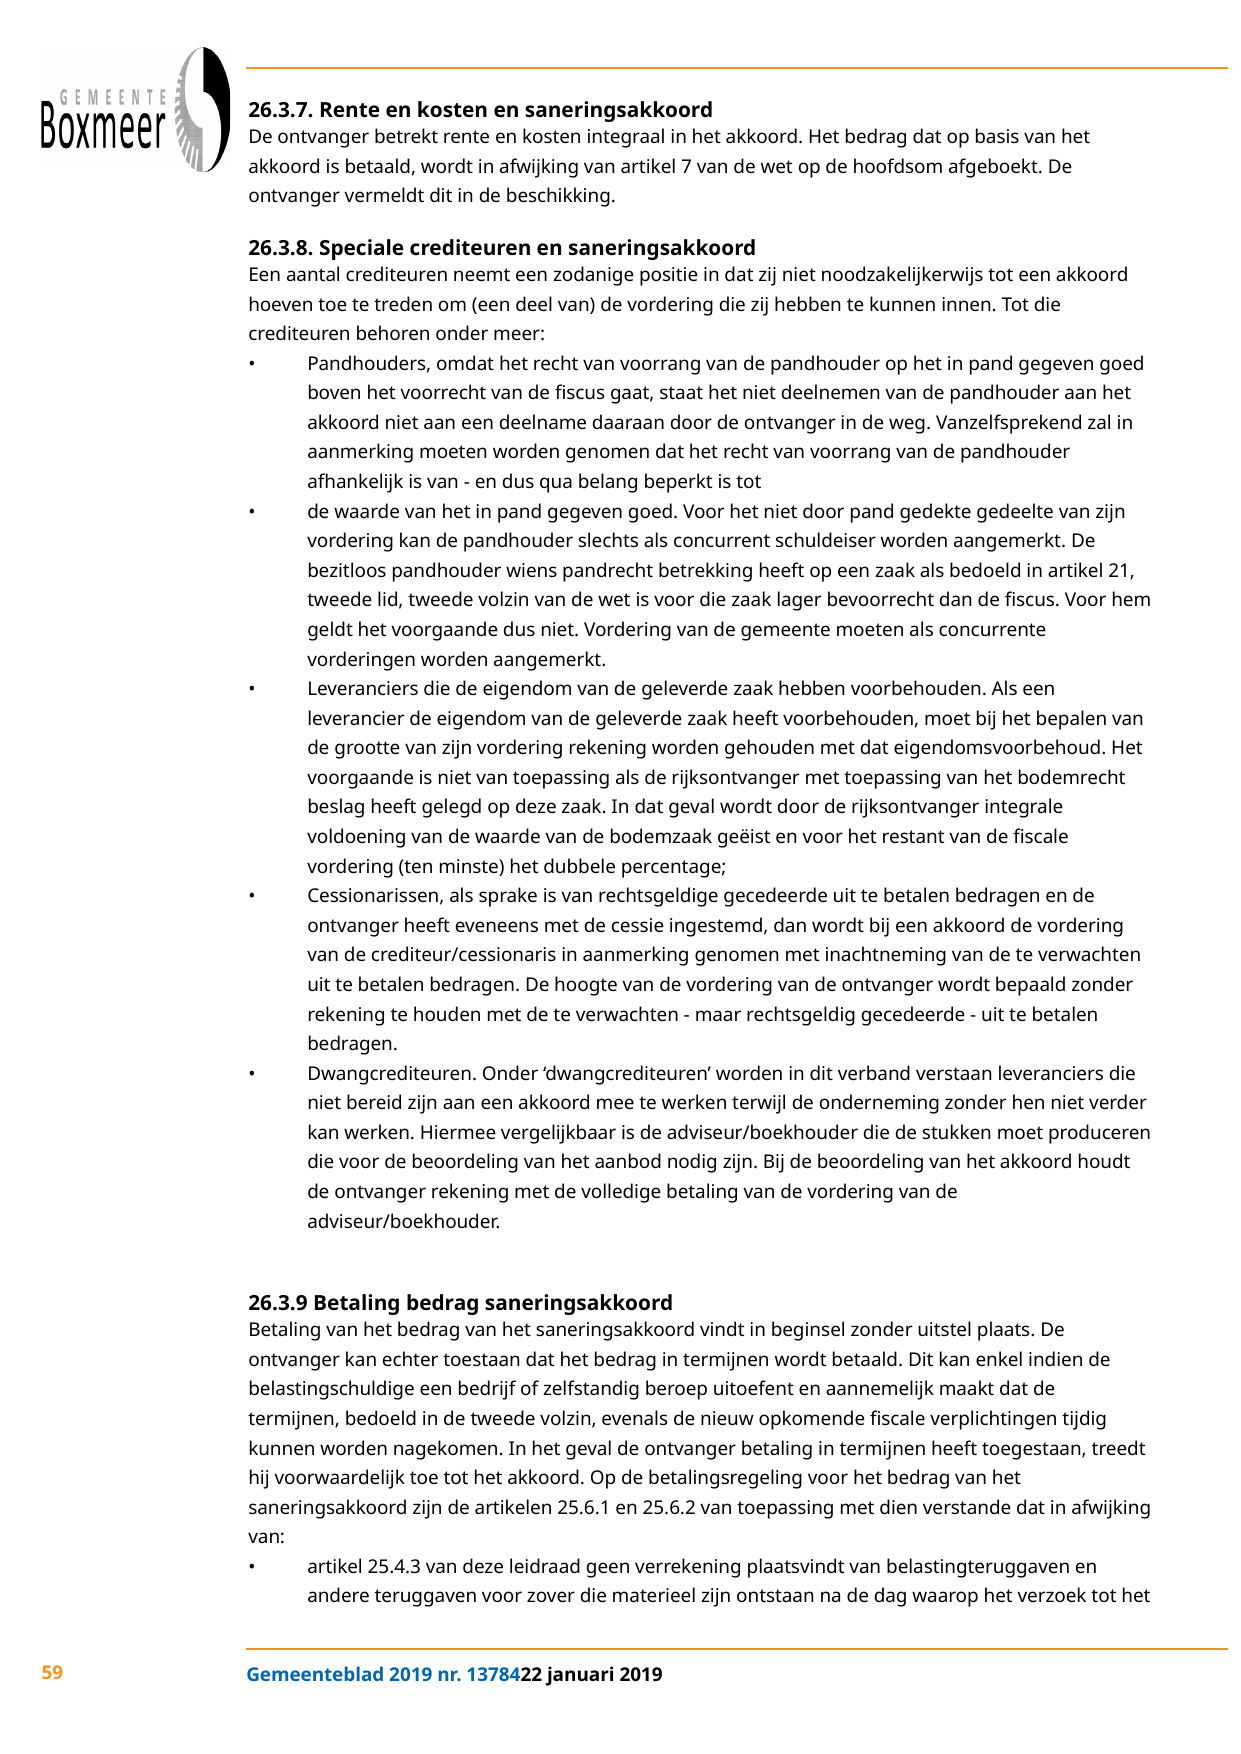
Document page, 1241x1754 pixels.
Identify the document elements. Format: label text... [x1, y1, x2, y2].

text 26.3.7. Rente en kosten en saneringsakkoord [248, 95, 1152, 123]
list Leveranciers die de eigendom van de geleverde zaak hebben voorbehouden. Als een leverancier de eigendom van de geleverde zaak heeft voorbehouden, moet bij het bepalen van de grootte van zijn vordering rekening worden gehouden met dat eigendomsvoorbehoud. Het voorgaande is niet van toepassing als de rijksontvanger met toepassing van het bodemrecht beslag heeft gelegd op deze zaak. In dat geval wordt door de rijksontvanger integrale voldoening van de waarde van de bodemzaak geëist en voor het restant van de fiscale vordering (ten minste) het dubbele percentage; [248, 675, 1152, 879]
text De ontvanger betrekt rente en kosten integraal in het akkoord. Het bedrag dat op basis van het akkoord is betaald, wordt in afwijking van artikel 7 van de wet op de hoofdsom afgeboekt. De ontvanger vermeldt dit in de beschikking. [248, 123, 1152, 208]
list Dwangcrediteuren. Onder ‘dwangcrediteuren’ worden in dit verband verstaan leveranciers die niet bereid zijn aan een akkoord mee te werken terwijl de onderneming zonder hen niet verder kan werken. Hiermee vergelijkbaar is de adviseur/boekhouder die de stukken moet produceren die voor de beoordeling van het aanbod nodig zijn. Bij de beoordeling van het akkoord houdt de ontvanger rekening met de volledige betaling van de vordering van de adviseur/boekhouder. [248, 1060, 1152, 1234]
list Pandhouders, omdat het recht van voorrang van de pandhouder op het in pand gegeven goed boven het voorrecht van de fiscus gaat, staat het niet deelnemen van de pandhouder aan het akkoord niet aan een deelname daaraan door de ontvanger in de weg. Vanzelfsprekend zal in aanmerking moeten worden genomen dat het recht van voorrang van de pandhouder afhankelijk is van - en dus qua belang beperkt is tot [248, 350, 1152, 494]
picture [41, 47, 231, 172]
text 26.3.9 Betaling bedrag saneringsakkoord [248, 1288, 1152, 1316]
list de waarde van het in pand gegeven goed. Voor het niet door pand gedekte gedeelte van zijn vordering kan de pandhouder slechts als concurrent schuldeiser worden aangemerkt. De bezitloos pandhouder wiens pandrecht betrekking heeft op een zaak als bedoeld in artikel 21, tweede lid, tweede volzin van de wet is voor die zaak lager bevoorrecht dan de fiscus. Voor hem geldt het voorgaande dus niet. Vordering van de gemeente moeten als concurrente vorderingen worden aangemerkt. [248, 498, 1152, 672]
list artikel 25.4.3 van deze leidraad geen verrekening plaatsvindt van belastingteruggaven en andere teruggaven voor zover die materieel zijn ontstaan na de dag waarop het verzoek tot het [248, 1553, 1152, 1608]
text 26.3.8. Speciale crediteuren en saneringsakkoord [248, 233, 1152, 261]
text Betaling van het bedrag van het saneringsakkoord vindt in beginsel zonder uitstel plaats. De ontvanger kan echter toestaan dat het bedrag in termijnen wordt betaald. Dit kan enkel indien de belastingschuldige een bedrijf of zelfstandig beroep uitoefent en aannemelijk maakt dat de termijnen, bedoeld in de tweede volzin, evenals de nieuw opkomende fiscale verplichtingen tijdig kunnen worden nagekomen. In het geval de ontvanger betaling in termijnen heeft toegestaan, treedt hij voorwaardelijk toe tot het akkoord. Op de betalingsregeling voor het bedrag van het saneringsakkoord zijn de artikelen 25.6.1 en 25.6.2 van toepassing met dien verstande dat in afwijking van: [248, 1316, 1152, 1549]
text Een aantal crediteuren neemt een zodanige positie in dat zij niet noodzakelijkerwijs tot een akkoord hoeven toe te treden om (een deel van) de vordering die zij hebben te kunnen innen. Tot die crediteuren behoren onder meer: [248, 261, 1152, 346]
list Cessionarissen, als sprake is van rechtsgeldige gecedeerde uit te betalen bedragen en de ontvanger heeft eveneens met de cessie ingestemd, dan wordt bij een akkoord de vordering van de crediteur/cessionaris in aanmerking genomen met inachtneming van de te verwachten uit te betalen bedragen. De hoogte van de vordering van de ontvanger wordt bepaald zonder rekening te houden met de te verwachten - maar rechtsgeldig gecedeerde - uit te betalen bedragen. [248, 882, 1152, 1056]
